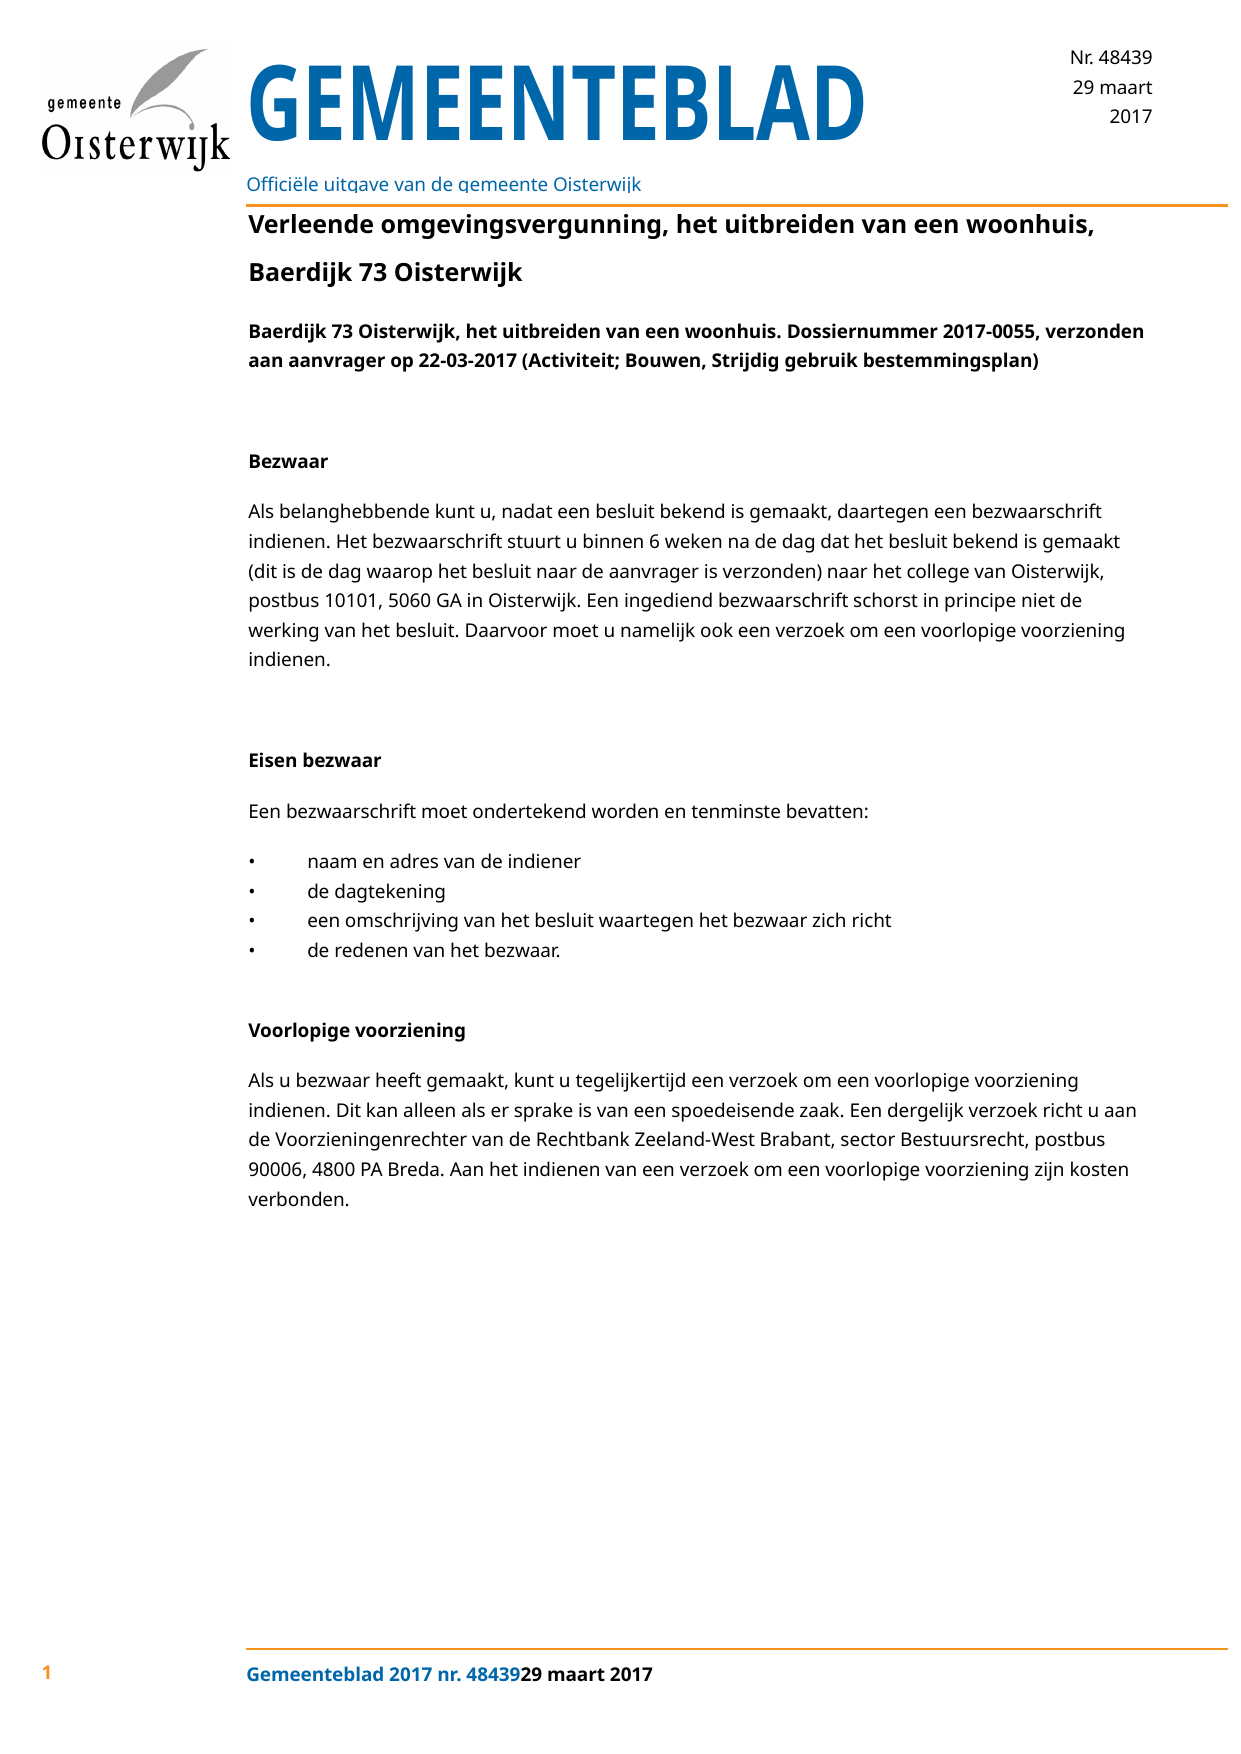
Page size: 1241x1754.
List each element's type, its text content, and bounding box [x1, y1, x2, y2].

list de redenen van het bezwaar. [248, 937, 1152, 963]
list de dagtekening [248, 878, 1152, 904]
text Als u bezwaar heeft gemaakt, kunt u tegelijkertijd een verzoek om een voorlopige voorziening indienen. Dit kan alleen als er sprake is van een spoedeisende zaak. Een dergelijk verzoek richt u aan de Voorzieningenrechter van de Rechtbank Zeeland-West Brabant, sector Bestuursrecht, postbus 90006, 4800 PA Breda. Aan het indienen van een verzoek om een voorlopige voorziening zijn kosten verbonden. [248, 1067, 1152, 1212]
text Voorlopige voorziening [248, 1017, 1152, 1043]
text Een bezwaarschrift moet ondertekend worden en tenminste bevatten: [248, 798, 1152, 824]
list naam en adres van de indiener [248, 848, 1152, 874]
text Baerdijk 73 Oisterwijk, het uitbreiden van een woonhuis. Dossiernummer 2017-0055, verzonden aan aanvrager op 22-03-2017 (Activiteit; Bouwen, Strijdig gebruik bestemmingsplan) [248, 318, 1152, 373]
text Als belanghebbende kunt u, nadat een besluit bekend is gemaakt, daartegen een bezwaarschrift indienen. Het bezwaarschrift stuurt u binnen 6 weken na de dag dat het besluit bekend is gemaakt (dit is de dag waarop het besluit naar de aanvrager is verzonden) naar het college van Oisterwijk, postbus 10101, 5060 GA in Oisterwijk. Een ingediend bezwaarschrift schorst in principe niet de werking van het besluit. Daarvoor moet u namelijk ook een verzoek om een voorlopige voorziening indienen. [248, 499, 1152, 672]
text Bezwaar [248, 448, 1152, 474]
picture [41, 47, 231, 172]
text Verleende omgevingsvergunning, het uitbreiden van een woonhuis, Baerdijk 73 Oisterwijk [248, 207, 1152, 288]
text Eisen bezwaar [248, 747, 1152, 773]
list een omschrijving van het besluit waartegen het bezwaar zich richt [248, 907, 1152, 933]
